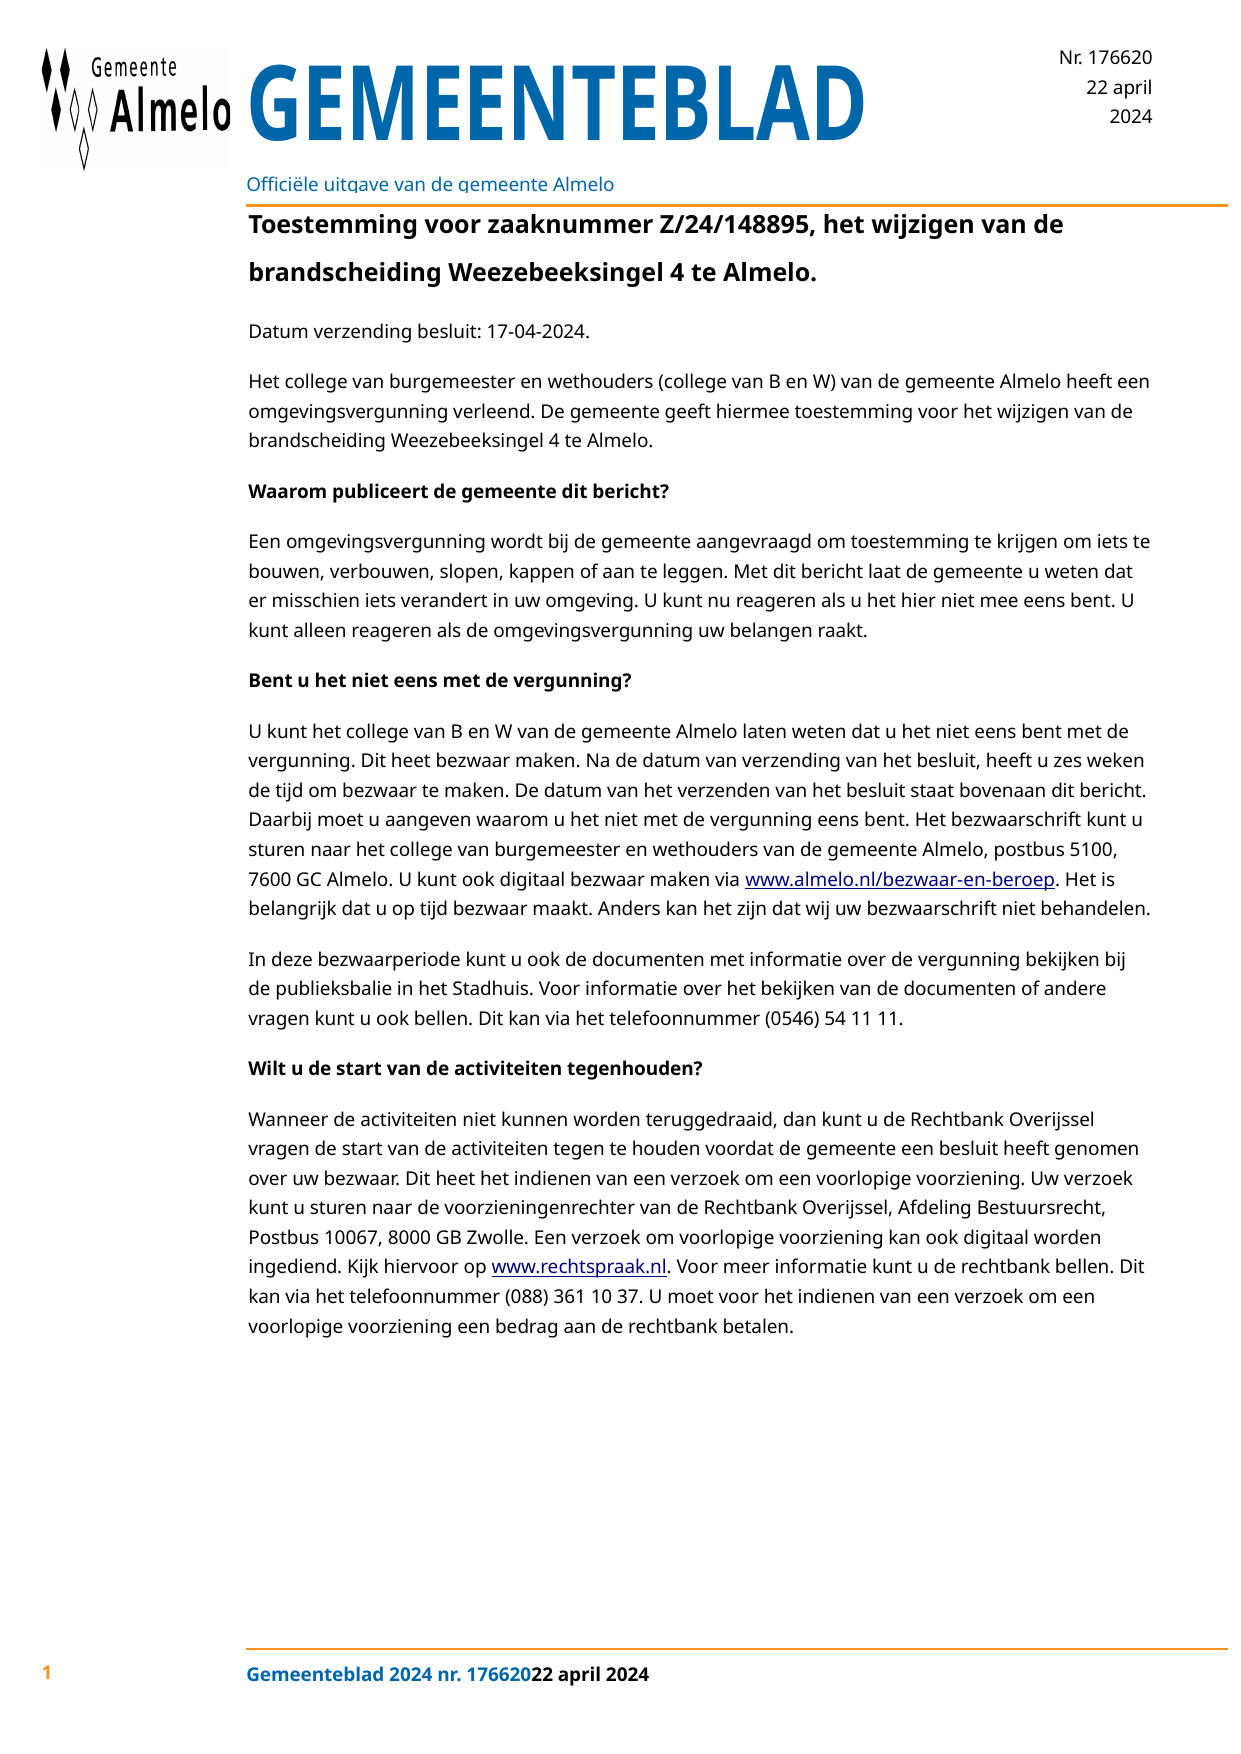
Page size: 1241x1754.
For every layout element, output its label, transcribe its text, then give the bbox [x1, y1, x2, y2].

text Bent u het niet eens met de vergunning? [248, 667, 1152, 693]
text U kunt het college van B en W van de gemeente Almelo laten weten dat u het niet eens bent met de vergunning. Dit heet bezwaar maken. Na de datum van verzending van het besluit, heeft u zes weken de tijd om bezwaar te maken. De datum van het verzenden van het besluit staat bovenaan dit bericht. Daarbij moet u aangeven waarom u het niet met de vergunning eens bent. Het bezwaarschrift kunt u sturen naar het college van burgemeester en wethouders van de gemeente Almelo, postbus 5100, 7600 GC Almelo. U kunt ook digitaal bezwaar maken via www.almelo.nl/bezwaar-en-beroep. Het is belangrijk dat u op tijd bezwaar maakt. Anders kan het zijn dat wij uw bezwaarschrift niet behandelen. [248, 718, 1152, 921]
text Wilt u de start van de activiteiten tegenhouden? [248, 1055, 1152, 1081]
text Datum verzending besluit: 17-04-2024. [248, 318, 1152, 344]
text Het college van burgemeester en wethouders (college van B en W) van de gemeente Almelo heeft een omgevingsvergunning verleend. De gemeente geeft hiermee toestemming voor het wijzigen van de brandscheiding Weezebeeksingel 4 te Almelo. [248, 368, 1152, 453]
text Toestemming voor zaaknummer Z/24/148895, het wijzigen van de brandscheiding Weezebeeksingel 4 te Almelo. [248, 207, 1152, 288]
picture [41, 47, 231, 172]
text Wanneer de activiteiten niet kunnen worden teruggedraaid, dan kunt u de Rechtbank Overijssel vragen de start van de activiteiten tegen te houden voordat de gemeente een besluit heeft genomen over uw bezwaar. Dit heet het indienen van een verzoek om een voorlopige voorziening. Uw verzoek kunt u sturen naar de voorzieningenrechter van de Rechtbank Overijssel, Afdeling Bestuursrecht, Postbus 10067, 8000 GB Zwolle. Een verzoek om voorlopige voorziening kan ook digitaal worden ingediend. Kijk hiervoor op www.rechtspraak.nl. Voor meer informatie kunt u de rechtbank bellen. Dit kan via het telefoonnummer (088) 361 10 37. U moet voor het indienen van een verzoek om een voorlopige voorziening een bedrag aan de rechtbank betalen. [248, 1106, 1152, 1339]
text In deze bezwaarperiode kunt u ook de documenten met informatie over de vergunning bekijken bij de publieksbalie in het Stadhuis. Voor informatie over het bekijken van de documenten of andere vragen kunt u ook bellen. Dit kan via het telefoonnummer (0546) 54 11 11. [248, 946, 1152, 1031]
text Waarom publiceert de gemeente dit bericht? [248, 478, 1152, 504]
text Een omgevingsvergunning wordt bij de gemeente aangevraagd om toestemming te krijgen om iets te bouwen, verbouwen, slopen, kappen of aan te leggen. Met dit bericht laat de gemeente u weten dat er misschien iets verandert in uw omgeving. U kunt nu reageren als u het hier niet mee eens bent. U kunt alleen reageren als de omgevingsvergunning uw belangen raakt. [248, 528, 1152, 643]
